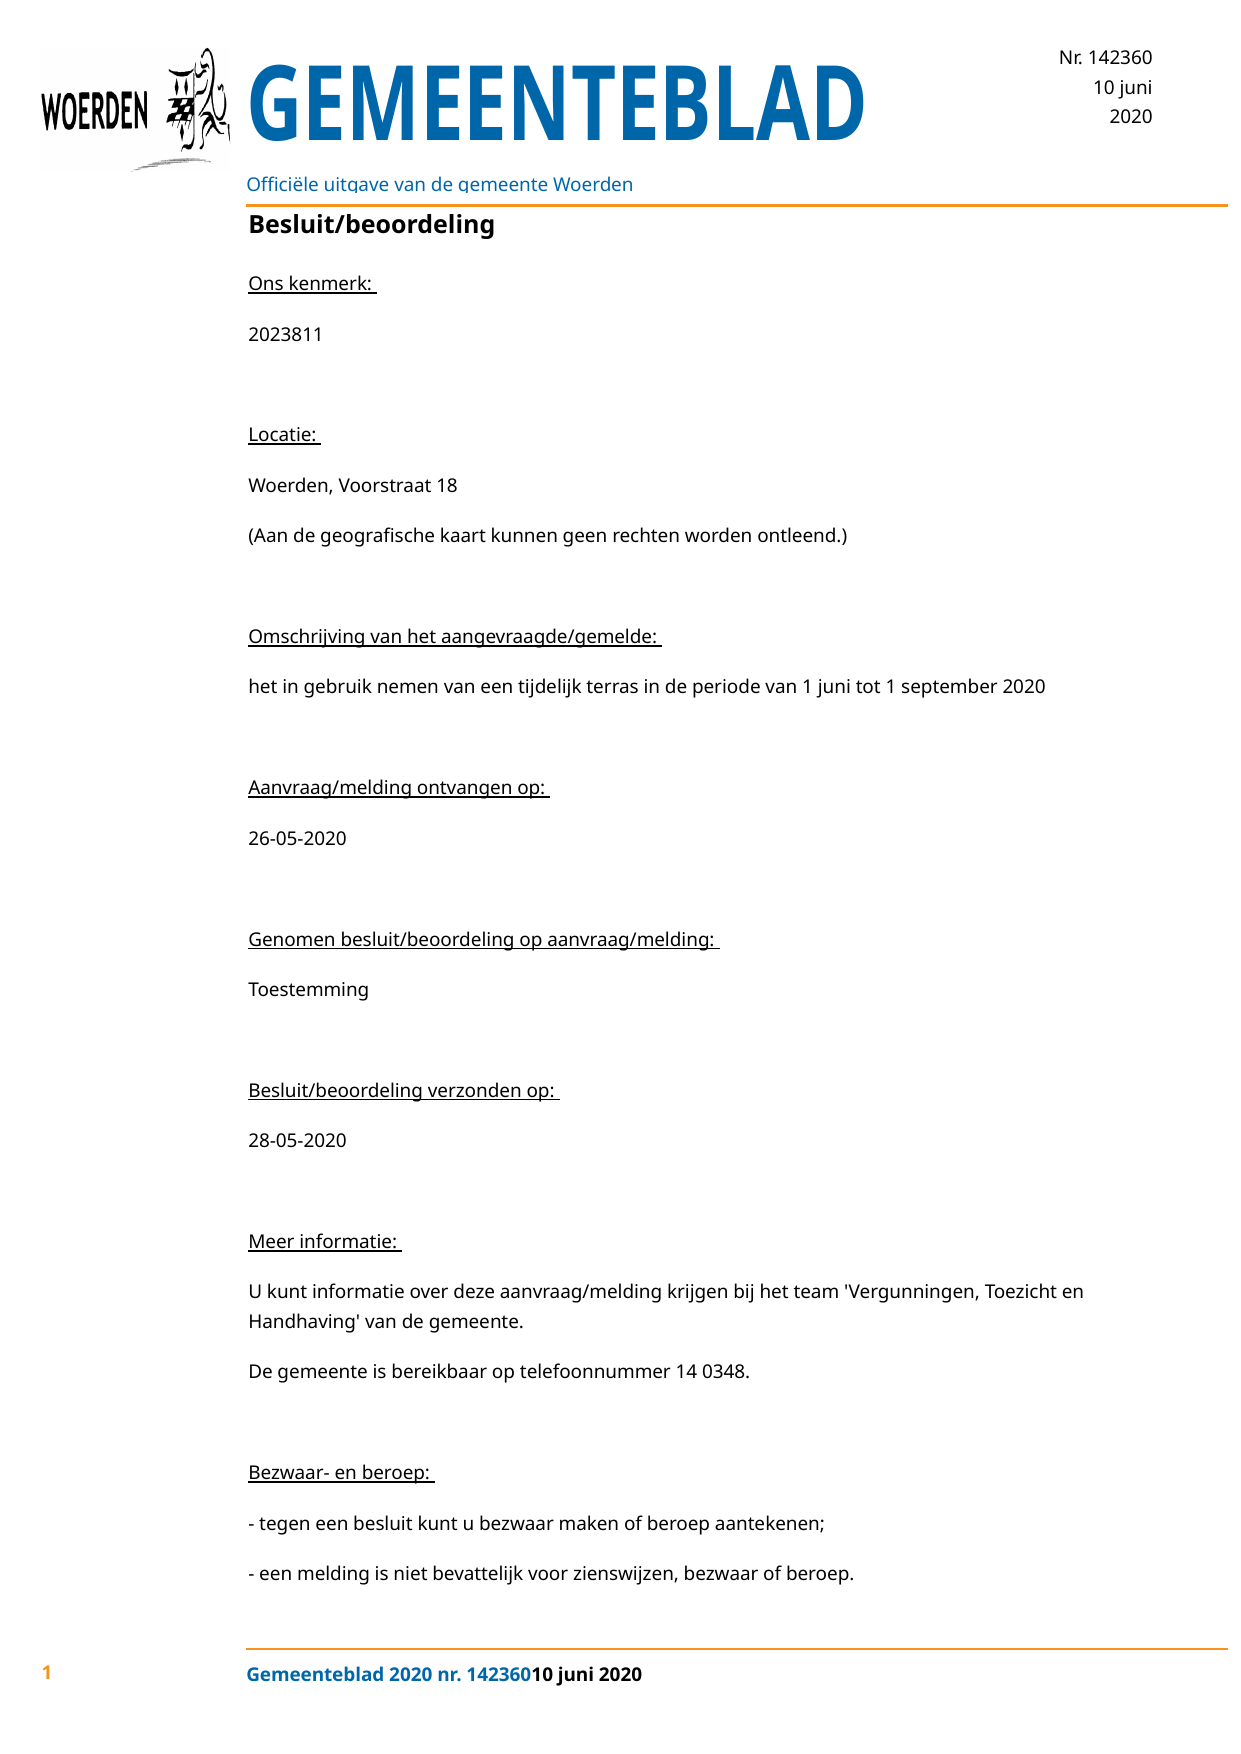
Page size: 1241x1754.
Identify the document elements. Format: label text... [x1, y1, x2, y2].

text Ons kenmerk: [248, 270, 1152, 296]
text Omschrijving van het aangevraagde/gemelde: [248, 623, 1152, 649]
text U kunt informatie over deze aanvraag/melding krijgen bij het team 'Vergunningen, Toezicht en Handhaving' van de gemeente. [248, 1279, 1152, 1334]
text - tegen een besluit kunt u bezwaar maken of beroep aantekenen; [248, 1510, 1152, 1536]
picture [41, 47, 231, 172]
text Aanvraag/melding ontvangen op: [248, 774, 1152, 800]
text (Aan de geografische kaart kunnen geen rechten worden ontleend.) [248, 522, 1152, 548]
text - een melding is niet bevattelijk voor zienswijzen, bezwaar of beroep. [248, 1560, 1152, 1586]
text 26-05-2020 [248, 825, 1152, 851]
text Bezwaar- en beroep: [248, 1459, 1152, 1485]
text Locatie: [248, 422, 1152, 447]
text Besluit/beoordeling verzonden op: [248, 1077, 1152, 1103]
text Toestemming [248, 976, 1152, 1002]
text Genomen besluit/beoordeling op aanvraag/melding: [248, 926, 1152, 951]
text 2023811 [248, 321, 1152, 346]
text 28-05-2020 [248, 1127, 1152, 1153]
text het in gebruik nemen van een tijdelijk terras in de periode van 1 juni tot 1 september 2020 [248, 674, 1152, 699]
text Woerden, Voorstraat 18 [248, 472, 1152, 498]
text Meer informatie: [248, 1228, 1152, 1254]
text Besluit/beoordeling [248, 207, 1152, 241]
text De gemeente is bereikbaar op telefoonnummer 14 0348. [248, 1359, 1152, 1384]
